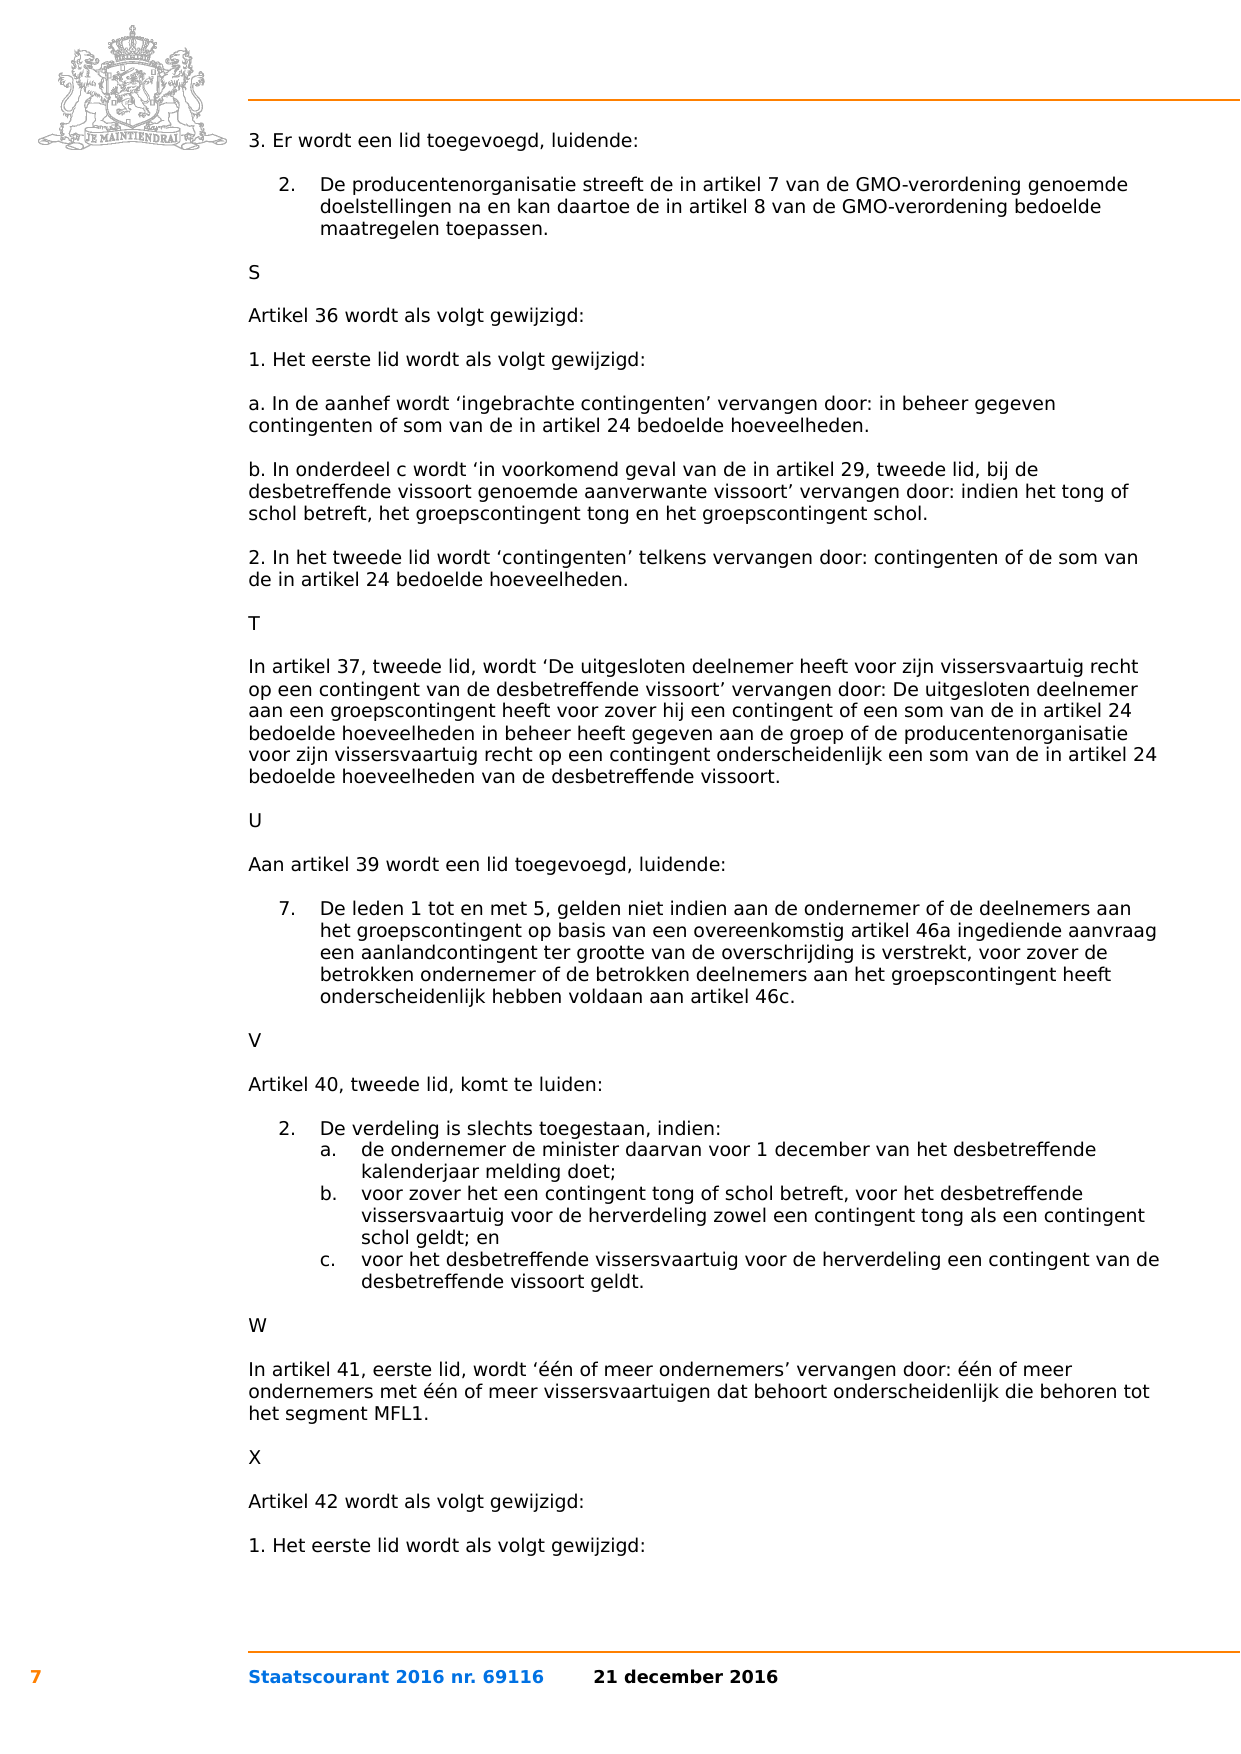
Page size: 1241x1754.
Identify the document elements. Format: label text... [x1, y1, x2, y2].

text a. de ondernemer de minister daarvan voor 1 december van het desbetreffende kalenderjaar melding doet; [319, 1139, 1163, 1183]
text In artikel 41, eerste lid, wordt ‘één of meer ondernemers’ vervangen door: één of meer ondernemers met één of meer vissersvaartuigen dat behoort onderscheidenlijk die behoren tot het segment MFL1. [248, 1359, 1163, 1425]
text Aan artikel 39 wordt een lid toegevoegd, luidende: [248, 854, 1163, 876]
text 2. De verdeling is slechts toegestaan, indien: [278, 1117, 1163, 1139]
picture [38, 25, 227, 150]
text b. voor zover het een contingent tong of schol betreft, voor het desbetreffende vissersvaartuig voor de herverdeling zowel een contingent tong als een contingent schol geldt; en [319, 1183, 1163, 1249]
text 3. Er wordt een lid toegevoegd, luidende: [248, 130, 1163, 152]
text V [248, 1030, 1163, 1052]
text 2. De producentenorganisatie streeft de in artikel 7 van de GMO-verordening genoemde doelstellingen na en kan daartoe de in artikel 8 van de GMO-verordening bedoelde maatregelen toepassen. [278, 174, 1163, 240]
text 1. Het eerste lid wordt als volgt gewijzigd: [248, 349, 1163, 371]
text In artikel 37, tweede lid, wordt ‘De uitgesloten deelnemer heeft voor zijn vissersvaartuig recht op een contingent van de desbetreffende vissoort’ vervangen door: De uitgesloten deelnemer aan een groepscontingent heeft voor zover hij een contingent of een som van de in artikel 24 bedoelde hoeveelheden in beheer heeft gegeven aan de groep of de producentenorganisatie voor zijn vissersvaartuig recht op een contingent onderscheidenlijk een som van de in artikel 24 bedoelde hoeveelheden van de desbetreffende vissoort. [248, 656, 1163, 788]
text 7. De leden 1 tot en met 5, gelden niet indien aan de ondernemer of de deelnemers aan het groepscontingent op basis van een overeenkomstig artikel 46a ingediende aanvraag een aanlandcontingent ter grootte van de overschrijding is verstrekt, voor zover de betrokken ondernemer of de betrokken deelnemers aan het groepscontingent heeft onderscheidenlijk hebben voldaan aan artikel 46c. [278, 898, 1163, 1008]
text 1. Het eerste lid wordt als volgt gewijzigd: [248, 1534, 1163, 1556]
text c. voor het desbetreffende vissersvaartuig voor de herverdeling een contingent van de desbetreffende vissoort geldt. [319, 1249, 1163, 1293]
text Artikel 36 wordt als volgt gewijzigd: [248, 305, 1163, 327]
text U [248, 810, 1163, 832]
text Artikel 40, tweede lid, komt te luiden: [248, 1073, 1163, 1096]
text X [248, 1447, 1163, 1469]
text W [248, 1315, 1163, 1337]
text b. In onderdeel c wordt ‘in voorkomend geval van de in artikel 29, tweede lid, bij de desbetreffende vissoort genoemde aanverwante vissoort’ vervangen door: indien het tong of schol betreft, het groepscontingent tong en het groepscontingent schol. [248, 459, 1163, 525]
text S [248, 262, 1163, 283]
text 2. In het tweede lid wordt ‘contingenten’ telkens vervangen door: contingenten of de som van de in artikel 24 bedoelde hoeveelheden. [248, 547, 1163, 591]
text a. In de aanhef wordt ‘ingebrachte contingenten’ vervangen door: in beheer gegeven contingenten of som van de in artikel 24 bedoelde hoeveelheden. [248, 393, 1163, 437]
text Artikel 42 wordt als volgt gewijzigd: [248, 1491, 1163, 1513]
text T [248, 613, 1163, 634]
